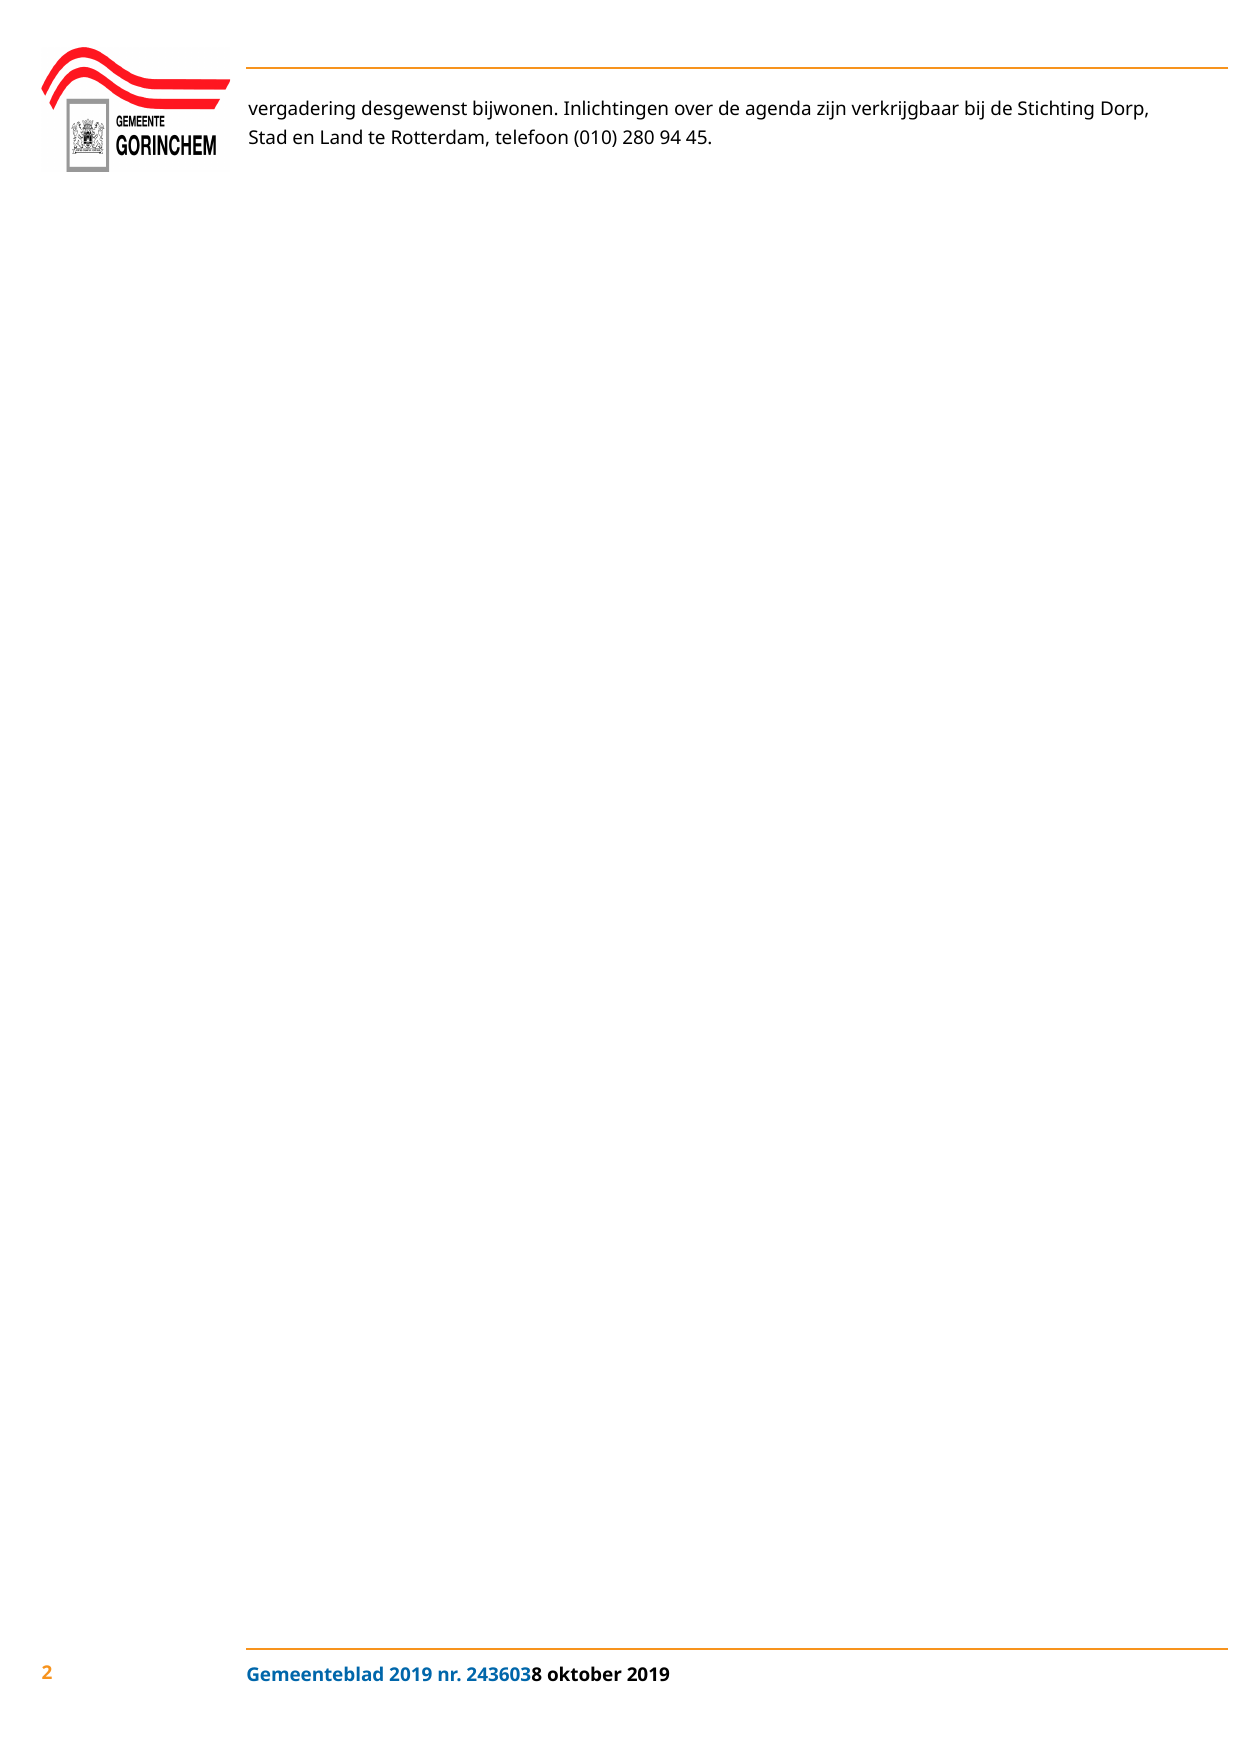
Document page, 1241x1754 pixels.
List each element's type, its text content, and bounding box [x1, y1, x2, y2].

picture [41, 47, 231, 172]
text vergadering desgewenst bijwonen. Inlichtingen over de agenda zijn verkrijgbaar bij de Stichting Dorp, Stad en Land te Rotterdam, telefoon (010) 280 94 45. [248, 95, 1152, 150]
